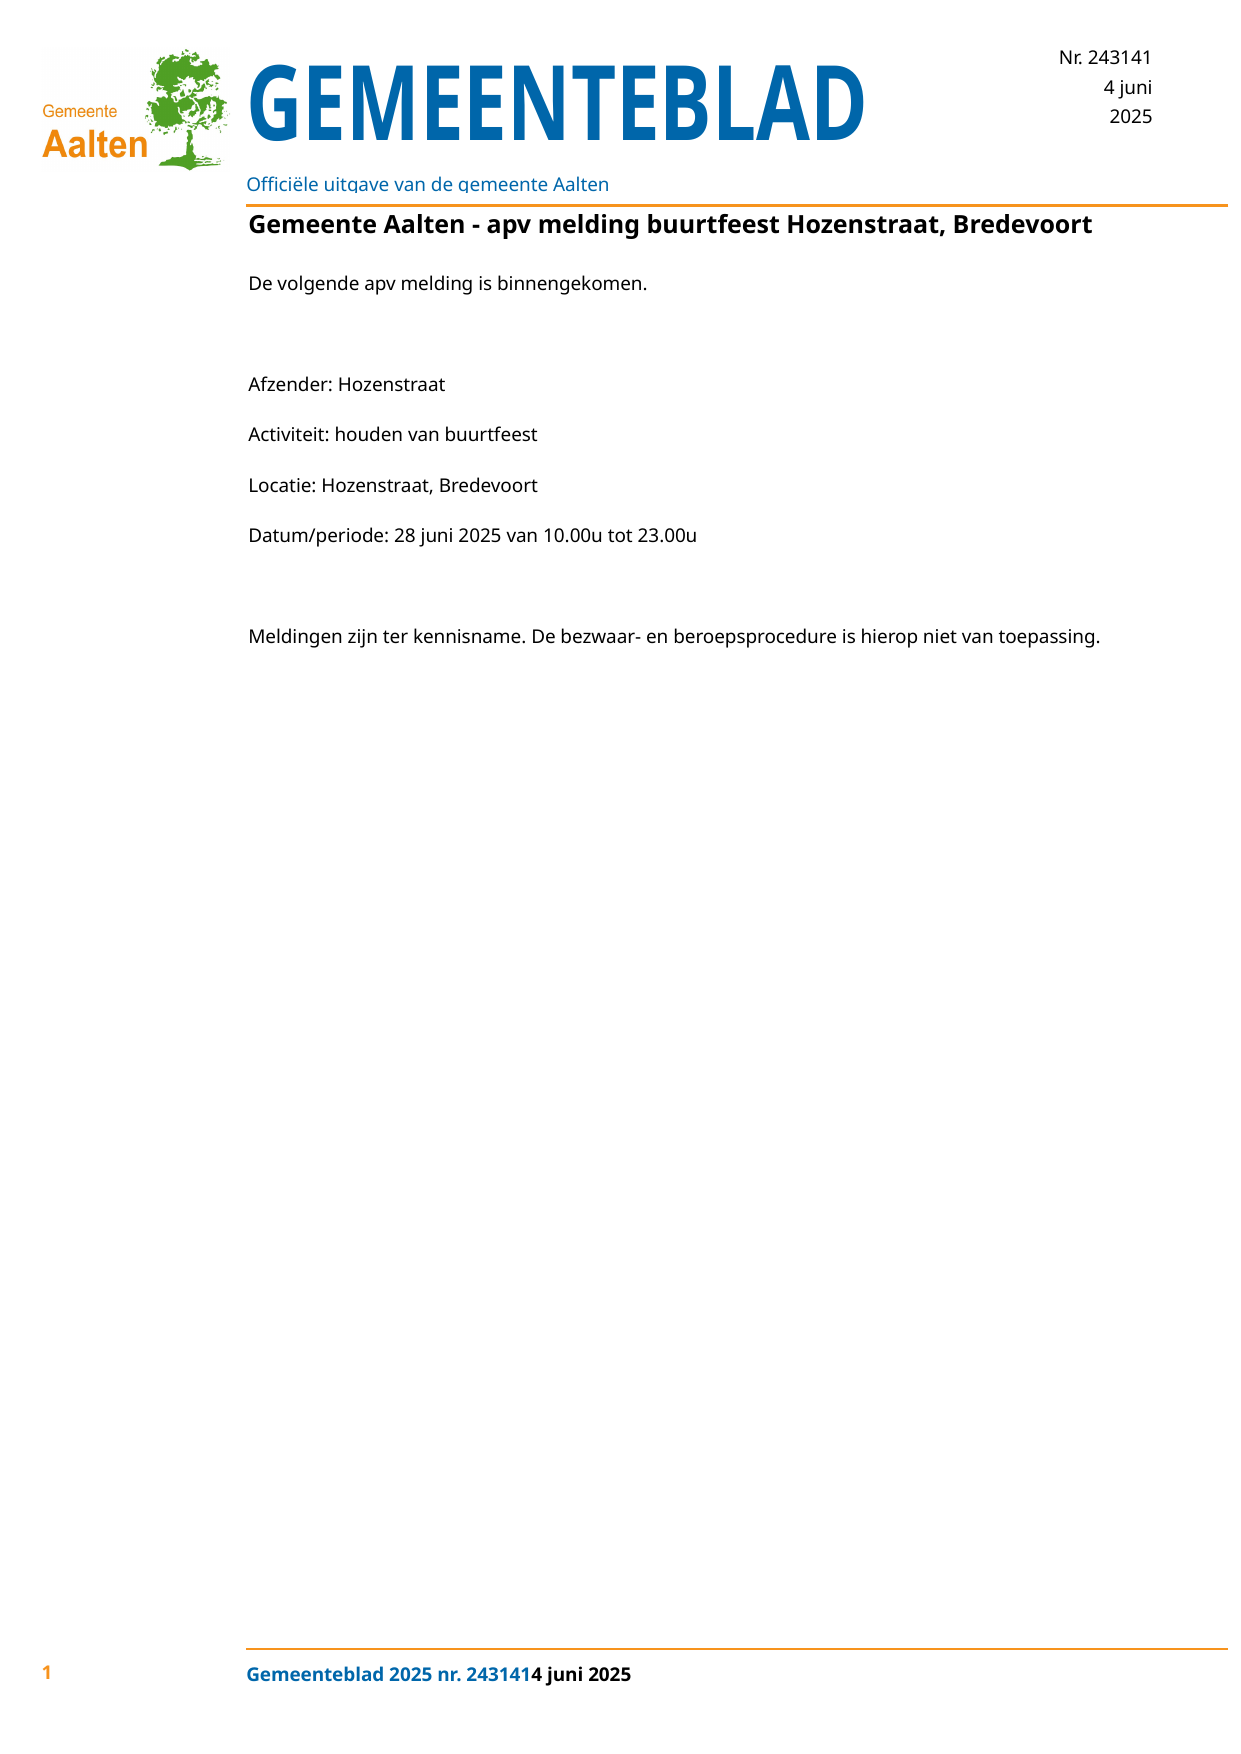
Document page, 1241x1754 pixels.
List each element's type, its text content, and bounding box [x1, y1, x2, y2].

text Afzender: Hozenstraat [248, 371, 1152, 397]
text Activiteit: houden van buurtfeest [248, 422, 1152, 447]
text Gemeente Aalten - apv melding buurtfeest Hozenstraat, Bredevoort [248, 207, 1152, 241]
text De volgende apv melding is binnengekomen. [248, 270, 1152, 296]
text Datum/periode: 28 juni 2025 van 10.00u tot 23.00u [248, 522, 1152, 548]
text Locatie: Hozenstraat, Bredevoort [248, 472, 1152, 498]
text Meldingen zijn ter kennisname. De bezwaar- en beroepsprocedure is hierop niet van toepassing. [248, 623, 1152, 649]
picture [41, 47, 231, 172]
